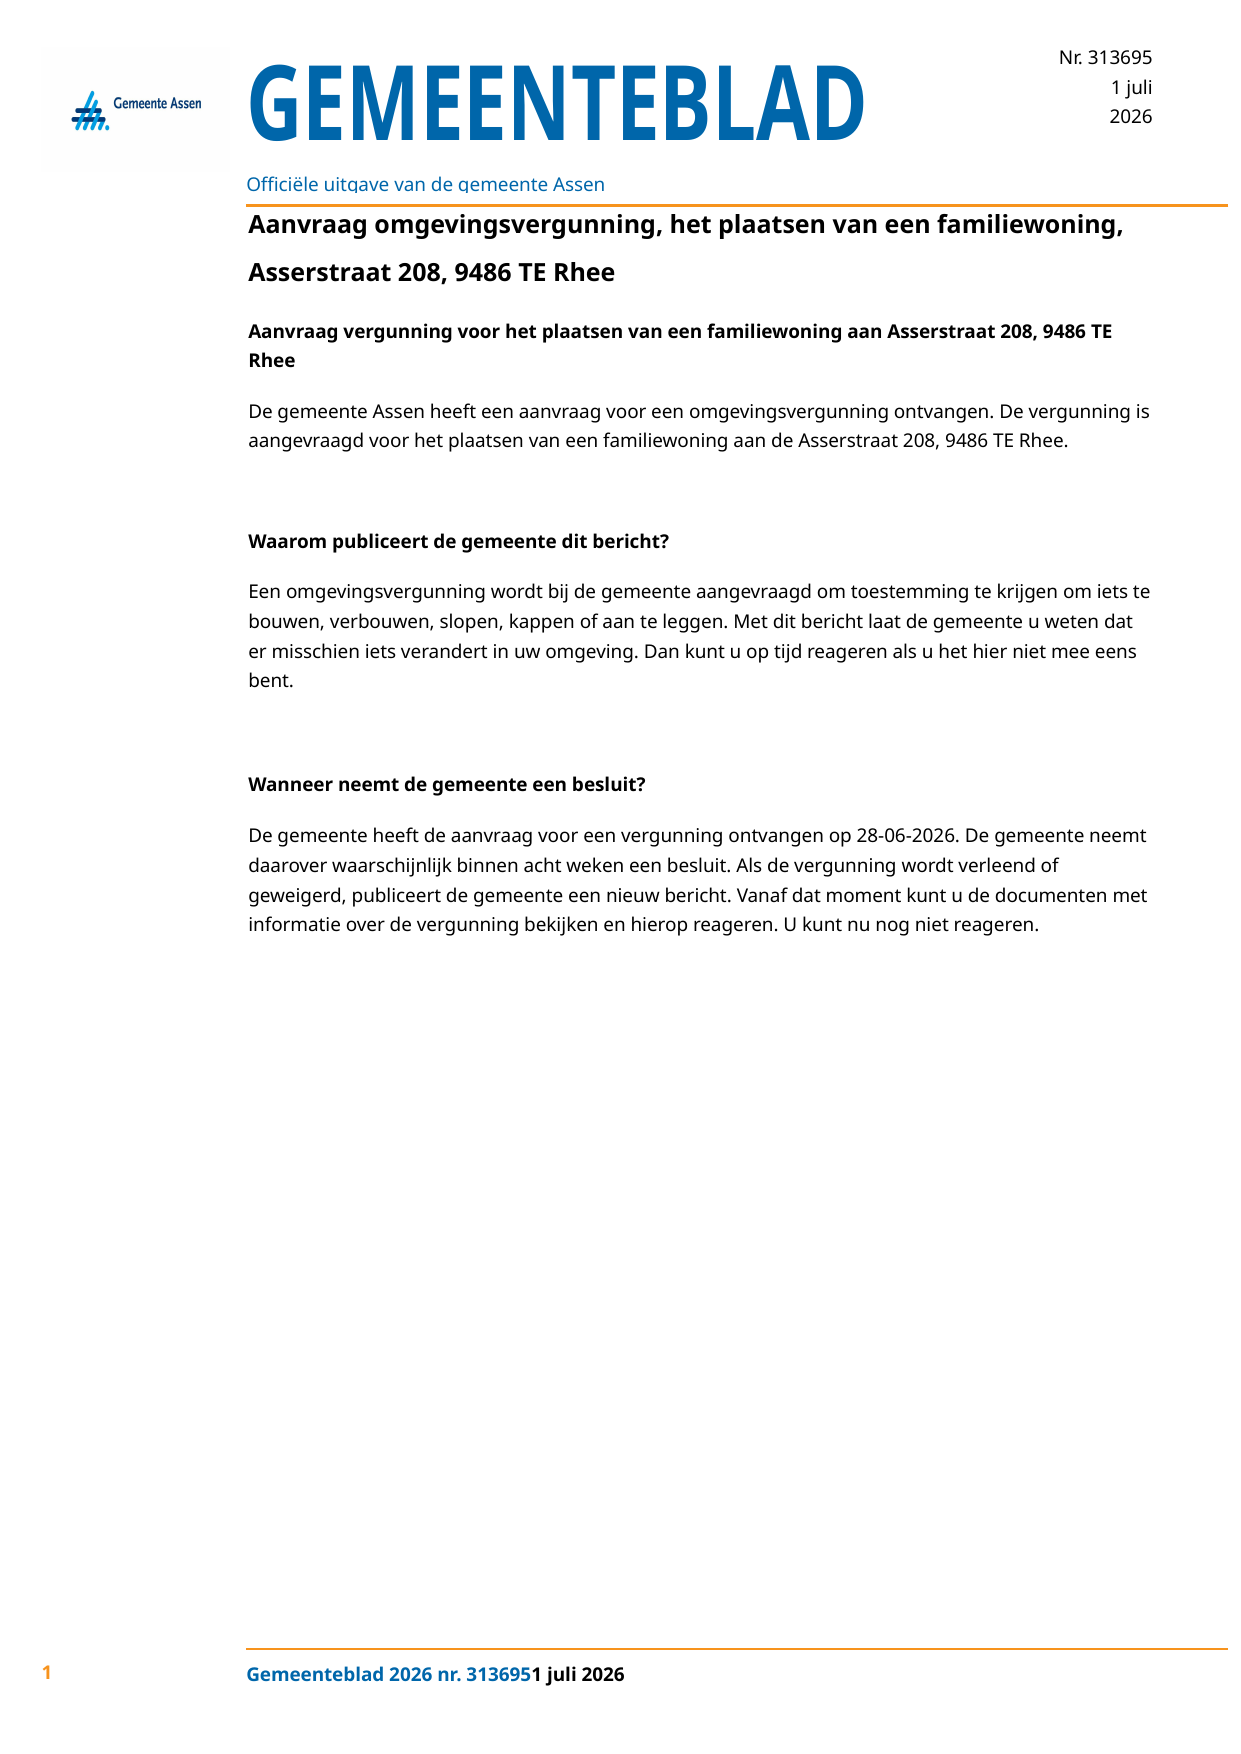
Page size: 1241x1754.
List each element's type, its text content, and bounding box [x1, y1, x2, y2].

text Aanvraag omgevingsvergunning, het plaatsen van een familiewoning, Asserstraat 208, 9486 TE Rhee [248, 207, 1152, 288]
text Aanvraag vergunning voor het plaatsen van een familiewoning aan Asserstraat 208, 9486 TE Rhee [248, 318, 1152, 373]
text ﻿Wanneer neemt de gemeente een besluit? [248, 768, 1152, 797]
text Waarom publiceert de gemeente dit bericht? [248, 528, 1152, 554]
text Een omgevingsvergunning wordt bij de gemeente aangevraagd om toestemming te krijgen om iets te bouwen, verbouwen, slopen, kappen of aan te leggen. Met dit bericht laat de gemeente u weten dat er misschien iets verandert in uw omgeving. Dan kunt u op tijd reageren als u het hier niet mee eens bent. [248, 579, 1152, 693]
text De gemeente heeft de aanvraag voor een vergunning ontvangen op 28-06-2026. De gemeente neemt daarover waarschijnlijk binnen acht weken een besluit. Als de vergunning wordt verleend of geweigerd, publiceert de gemeente een nieuw bericht. Vanaf dat moment kunt u de documenten met informatie over de vergunning bekijken en hierop reageren. U kunt nu nog niet reageren. [248, 823, 1152, 937]
text De gemeente Assen heeft een aanvraag voor een omgevingsvergunning ontvangen. De vergunning is aangevraagd voor het plaatsen van een familiewoning aan de Asserstraat 208, 9486 TE Rhee. [248, 398, 1152, 453]
picture [41, 47, 231, 172]
